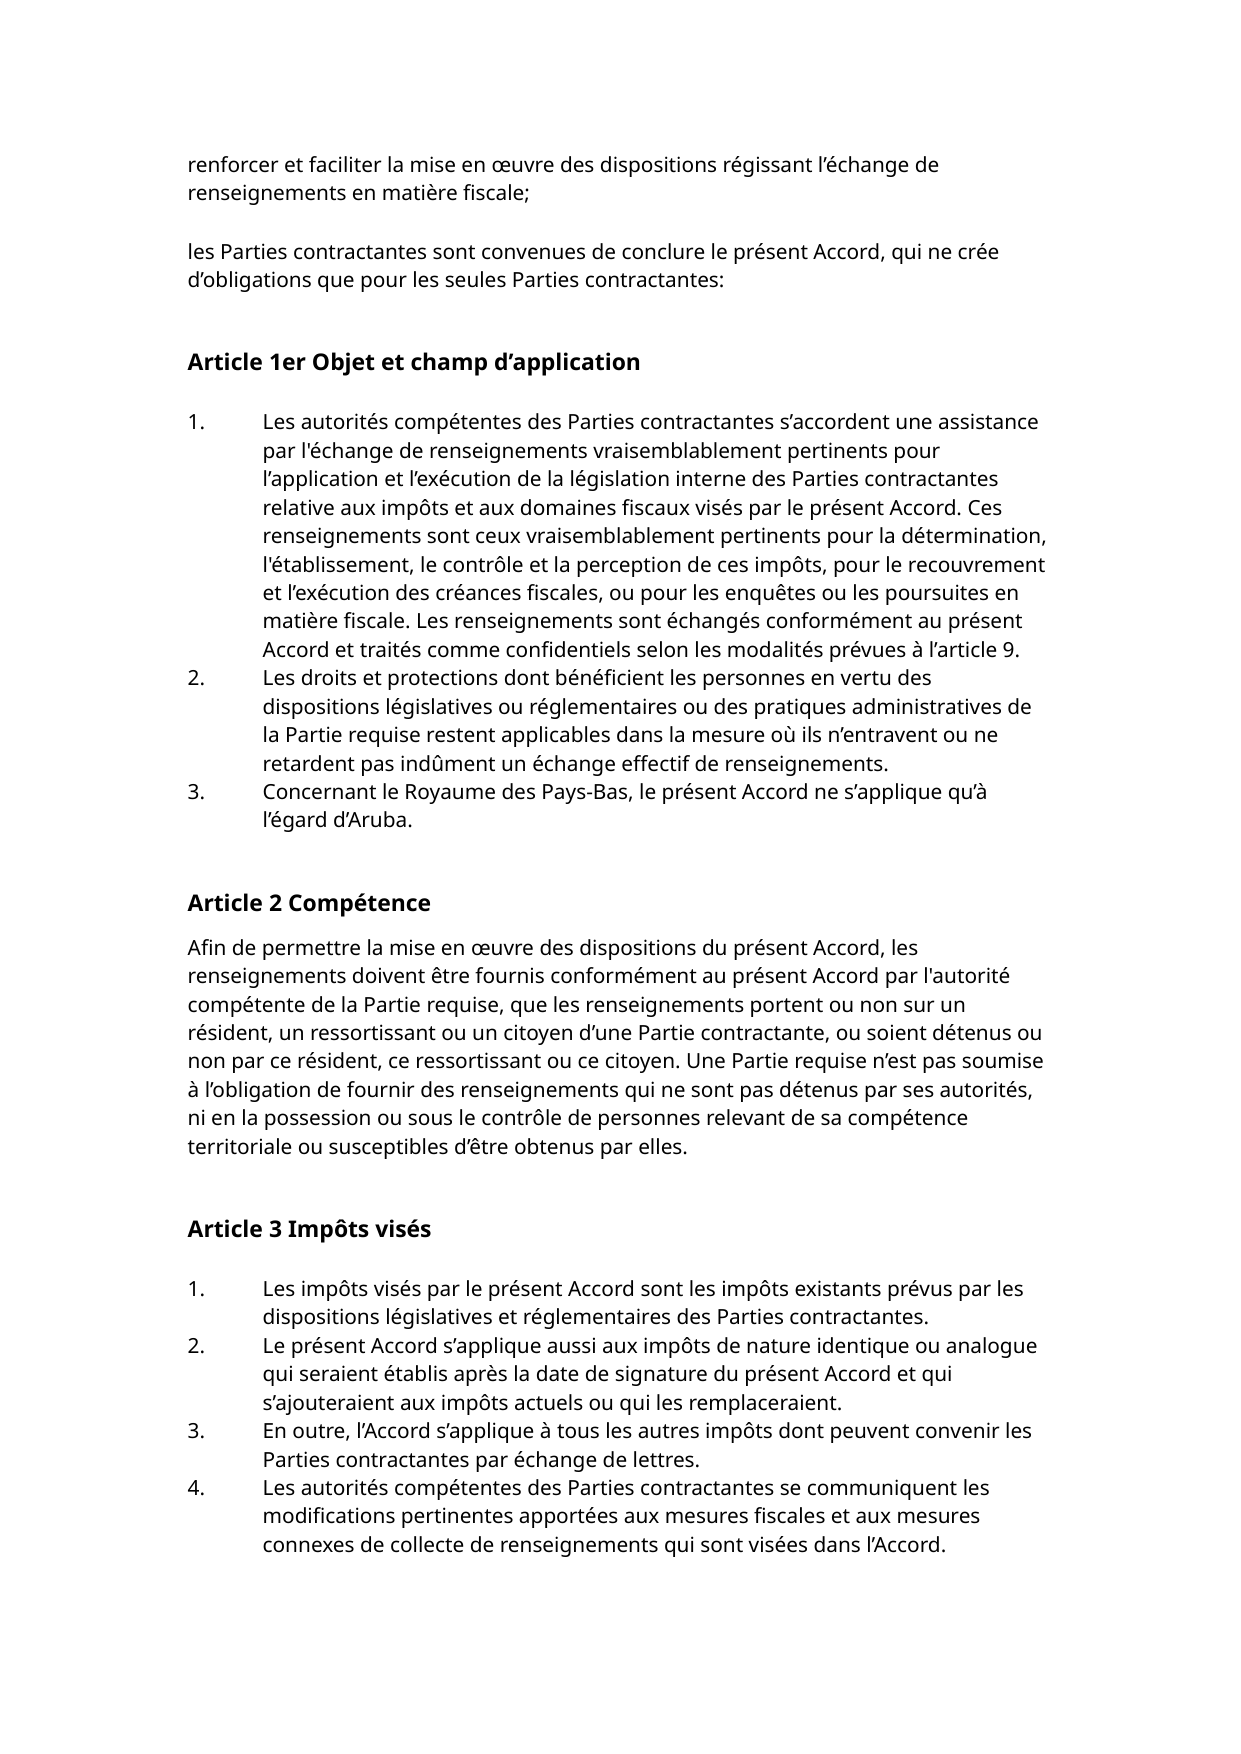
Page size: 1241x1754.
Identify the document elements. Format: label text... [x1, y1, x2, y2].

text renforcer et faciliter la mise en œuvre des dispositions régissant l’échange de renseignements en matière fiscale; [187, 150, 1053, 207]
list Concernant le Royaume des Pays-Bas, le présent Accord ne s’applique qu’à l’égard d’Aruba. [187, 777, 1053, 834]
list Les impôts visés par le présent Accord sont les impôts existants prévus par les dispositions législatives et réglementaires des Parties contractantes. [187, 1274, 1053, 1331]
subtitle Article 2 Compétence [187, 887, 1053, 918]
subtitle Article 1er Objet et champ d’application [187, 346, 1053, 377]
text les Parties contractantes sont convenues de conclure le présent Accord, qui ne crée d’obligations que pour les seules Parties contractantes: [187, 237, 1053, 294]
text Afin de permettre la mise en œuvre des dispositions du présent Accord, les renseignements doivent être fournis conformément au présent Accord par l'autorité compétente de la Partie requise, que les renseignements portent ou non sur un résident, un ressortissant ou un citoyen d’une Partie contractante, ou soient détenus ou non par ce résident, ce ressortissant ou ce citoyen. Une Partie requise n’est pas soumise à l’obligation de fournir des renseignements qui ne sont pas détenus par ses autorités, ni en la possession ou sous le contrôle de personnes relevant de sa compétence territoriale ou susceptibles d’être obtenus par elles. [187, 933, 1053, 1160]
list Les autorités compétentes des Parties contractantes s’accordent une assistance par l'échange de renseignements vraisemblablement pertinents pour l’application et l’exécution de la législation interne des Parties contractantes relative aux impôts et aux domaines fiscaux visés par le présent Accord. Ces renseignements sont ceux vraisemblablement pertinents pour la détermination, l'établissement, le contrôle et la perception de ces impôts, pour le recouvrement et l’exécution des créances fiscales, ou pour les enquêtes ou les poursuites en matière fiscale. Les renseignements sont échangés conformément au présent Accord et traités comme confidentiels selon les modalités prévues à l’article 9. [187, 407, 1053, 663]
subtitle Article 3 Impôts visés [187, 1213, 1053, 1244]
list En outre, l’Accord s’applique à tous les autres impôts dont peuvent convenir les Parties contractantes par échange de lettres. [187, 1416, 1053, 1473]
list Le présent Accord s’applique aussi aux impôts de nature identique ou analogue qui seraient établis après la date de signature du présent Accord et qui s’ajouteraient aux impôts actuels ou qui les remplaceraient. [187, 1331, 1053, 1416]
list Les droits et protections dont bénéficient les personnes en vertu des dispositions législatives ou réglementaires ou des pratiques administratives de la Partie requise restent applicables dans la mesure où ils n’entravent ou ne retardent pas indûment un échange effectif de renseignements. [187, 663, 1053, 777]
list Les autorités compétentes des Parties contractantes se communiquent les modifications pertinentes apportées aux mesures fiscales et aux mesures connexes de collecte de renseignements qui sont visées dans l’Accord. [187, 1473, 1053, 1558]
